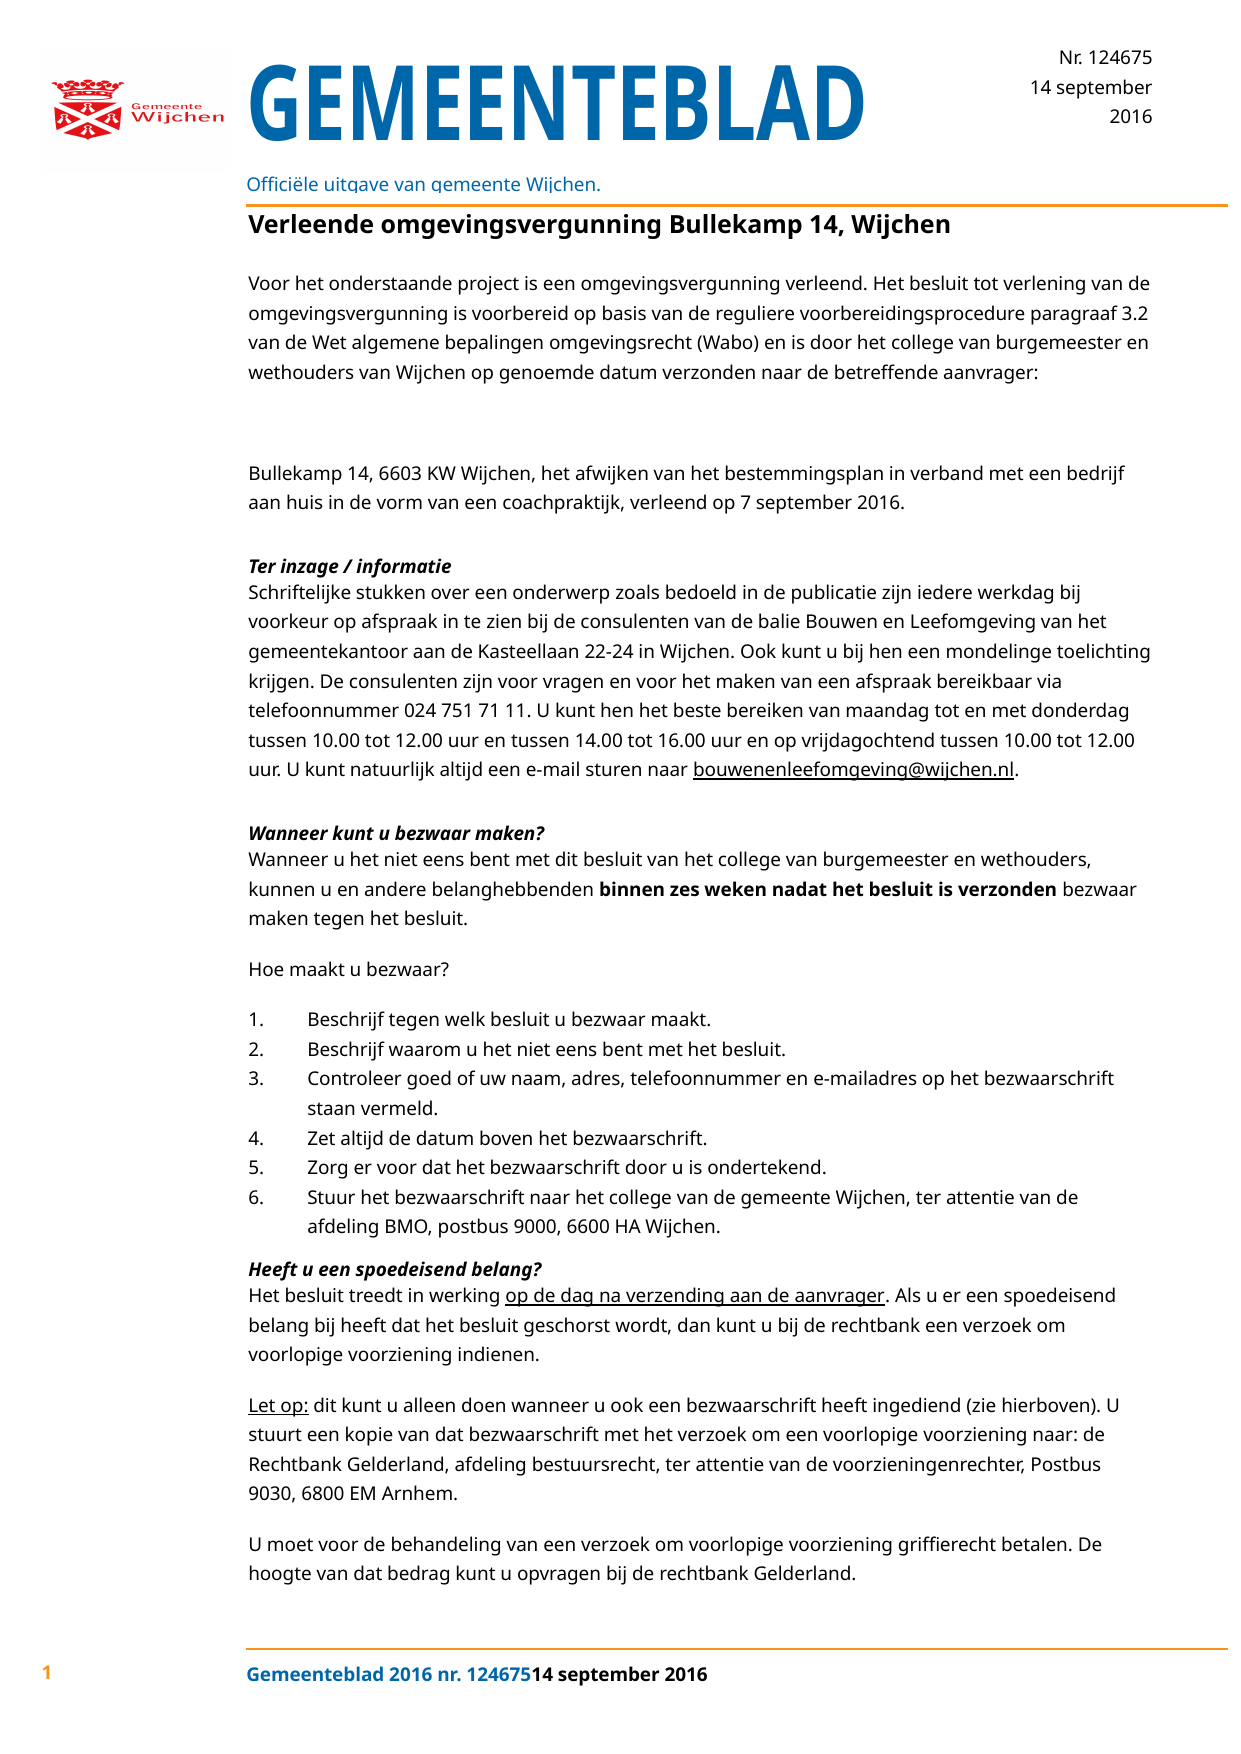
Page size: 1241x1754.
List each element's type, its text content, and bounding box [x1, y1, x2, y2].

text U moet voor de behandeling van een verzoek om voorlopige voorziening griffierecht betalen. De hoogte van dat bedrag kunt u opvragen bij de rechtbank Gelderland. [248, 1531, 1152, 1586]
text Wanneer kunt u bezwaar maken? [248, 821, 1152, 846]
text Heeft u een spoedeisend belang? [248, 1257, 1152, 1282]
list Beschrijf waarom u het niet eens bent met het besluit. [248, 1036, 1152, 1062]
text Voor het onderstaande project is een omgevingsvergunning verleend. Het besluit tot verlening van de omgevingsvergunning is voorbereid op basis van de reguliere voorbereidingsprocedure paragraaf 3.2 van de Wet algemene bepalingen omgevingsrecht (Wabo) en is door het college van burgemeester en wethouders van Wijchen op genoemde datum verzonden naar de betreffende aanvrager: [248, 270, 1152, 385]
text Let op: dit kunt u alleen doen wanneer u ook een bezwaarschrift heeft ingediend (zie hierboven). U stuurt een kopie van dat bezwaarschrift met het verzoek om een voorlopige voorziening naar: de Rechtbank Gelderland, afdeling bestuursrecht, ter attentie van de voorzieningenrechter, Postbus 9030, 6800 EM Arnhem. [248, 1392, 1152, 1506]
text Wanneer u het niet eens bent met dit besluit van het college van burgemeester en wethouders, kunnen u en andere belanghebbenden binnen zes weken nadat het besluit is verzonden bezwaar maken tegen het besluit. [248, 846, 1152, 931]
list Zet altijd de datum boven het bezwaarschrift. [248, 1125, 1152, 1150]
text Ter inzage / informatie [248, 553, 1152, 579]
text Bullekamp 14, 6603 KW Wijchen, het afwijken van het bestemmingsplan in verband met een bedrijf aan huis in de vorm van een coachpraktijk, verleend op 7 september 2016. [248, 460, 1152, 515]
list Stuur het bezwaarschrift naar het college van de gemeente Wijchen, ter attentie van de afdeling BMO, postbus 9000, 6600 HA Wijchen. [248, 1184, 1152, 1239]
list Zorg er voor dat het bezwaarschrift door u is ondertekend. [248, 1154, 1152, 1180]
list Beschrijf tegen welk besluit u bezwaar maakt. [248, 1006, 1152, 1032]
picture [41, 47, 231, 172]
list Controleer goed of uw naam, adres, telefoonnummer en e-mailadres op het bezwaarschrift staan vermeld. [248, 1066, 1152, 1121]
text Verleende omgevingsvergunning Bullekamp 14, Wijchen [248, 207, 1152, 241]
text Schriftelijke stukken over een onderwerp zoals bedoeld in de publicatie zijn iedere werkdag bij voorkeur op afspraak in te zien bij de consulenten van de balie Bouwen en Leefomgeving van het gemeentekantoor aan de Kasteellaan 22-24 in Wijchen. Ook kunt u bij hen een mondelinge toelichting krijgen. De consulenten zijn voor vragen en voor het maken van een afspraak bereikbaar via telefoonnummer 024 751 71 11. U kunt hen het beste bereiken van maandag tot en met donderdag tussen 10.00 tot 12.00 uur en tussen 14.00 tot 16.00 uur en op vrijdagochtend tussen 10.00 tot 12.00 uur. U kunt natuurlijk altijd een e-mail sturen naar bouwenenleefomgeving@wijchen.nl. [248, 579, 1152, 782]
text Hoe maakt u bezwaar? [248, 956, 1152, 982]
text Het besluit treedt in werking op de dag na verzending aan de aanvrager. Als u er een spoedeisend belang bij heeft dat het besluit geschorst wordt, dan kunt u bij de rechtbank een verzoek om voorlopige voorziening indienen. [248, 1282, 1152, 1367]
